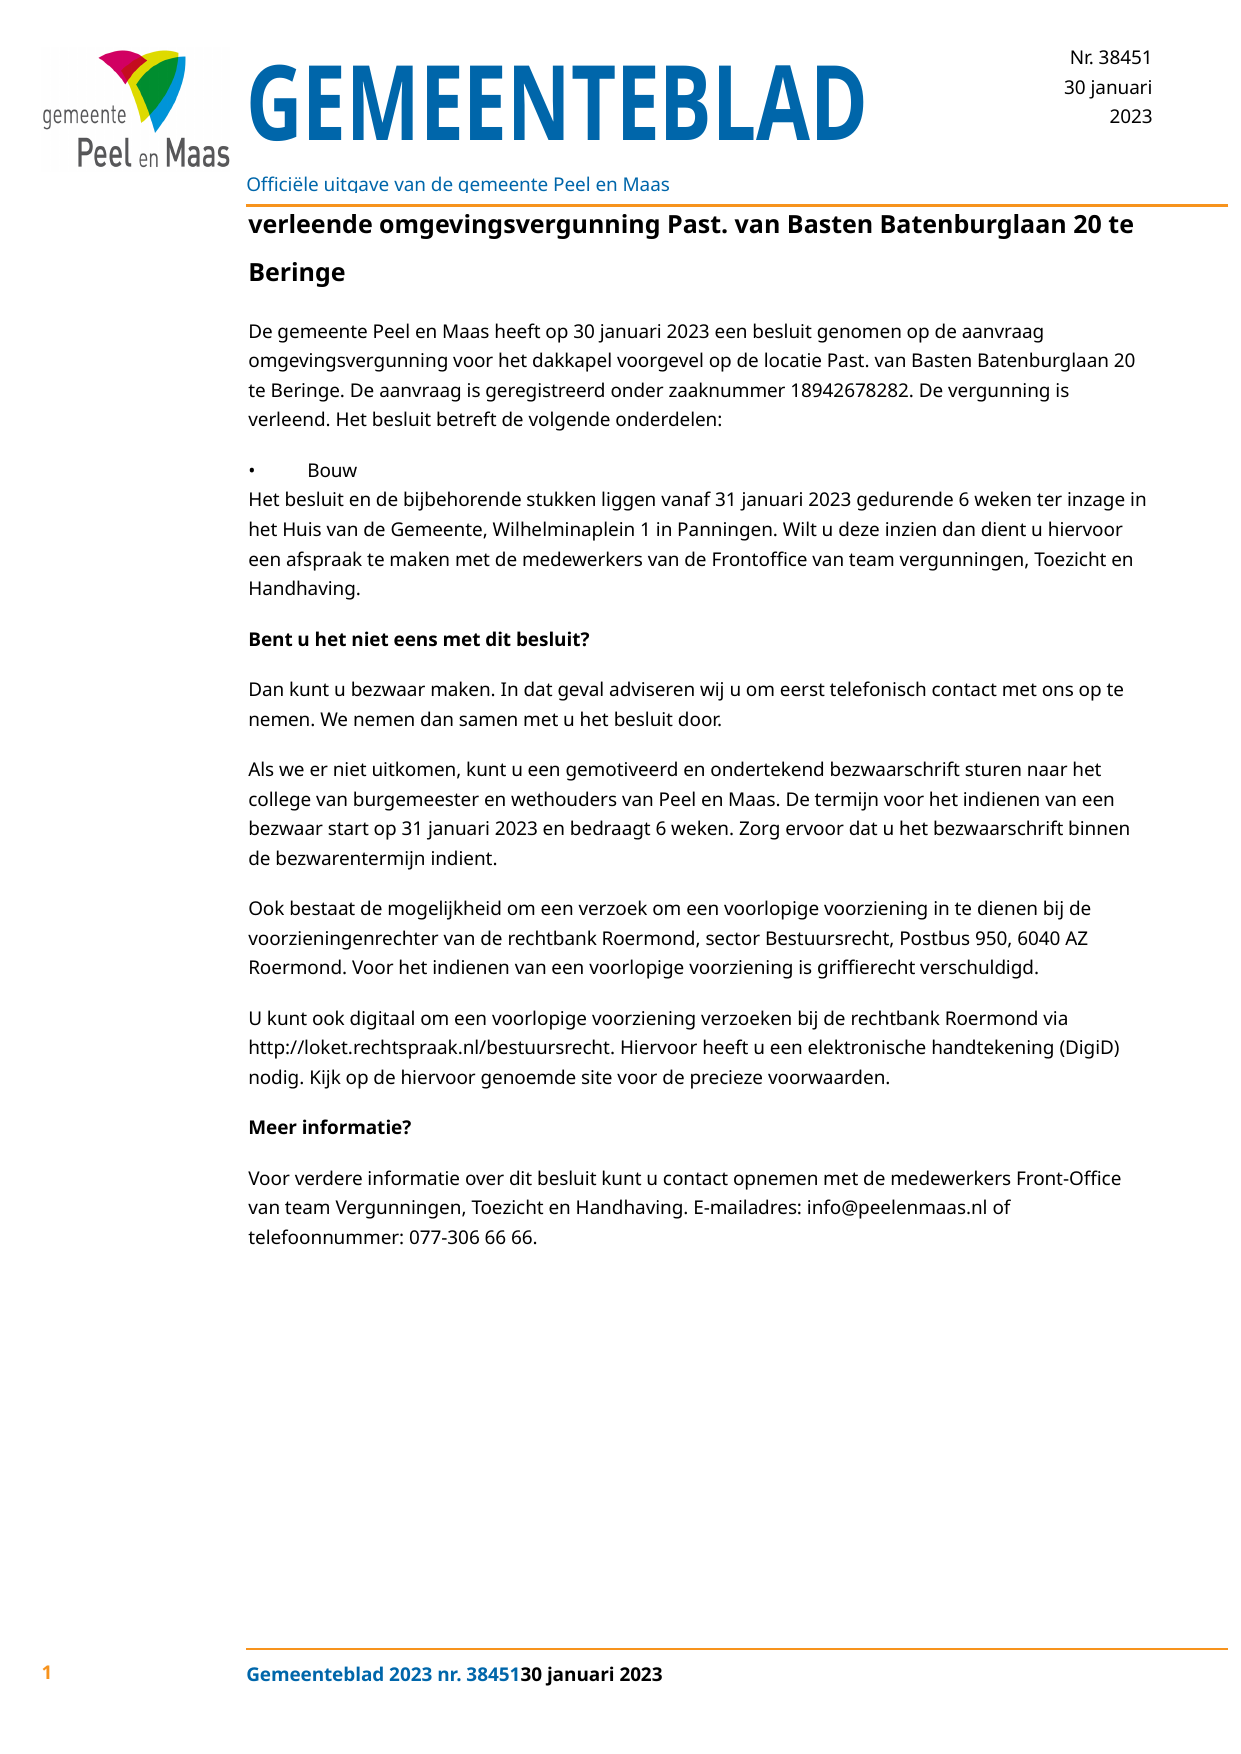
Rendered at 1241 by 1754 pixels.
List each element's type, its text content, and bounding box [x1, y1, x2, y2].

text Als we er niet uitkomen, kunt u een gemotiveerd en ondertekend bezwaarschrift sturen naar het college van burgemeester en wethouders van Peel en Maas. De termijn voor het indienen van een bezwaar start op 31 januari 2023 en bedraagt 6 weken. Zorg ervoor dat u het bezwaarschrift binnen de bezwarentermijn indient. [248, 756, 1152, 871]
text Het besluit en de bijbehorende stukken liggen vanaf 31 januari 2023 gedurende 6 weken ter inzage in het Huis van de Gemeente, Wilhelminaplein 1 in Panningen. Wilt u deze inzien dan dient u hiervoor een afspraak te maken met de medewerkers van de Frontoffice van team vergunningen, Toezicht en Handhaving. [248, 487, 1152, 601]
text Voor verdere informatie over dit besluit kunt u contact opnemen met de medewerkers Front-Office van team Vergunningen, Toezicht en Handhaving. E-mailadres: info@peelenmaas.nl of telefoonnummer: 077-306 66 66. [248, 1165, 1152, 1250]
text Meer informatie? [248, 1114, 1152, 1140]
text Bent u het niet eens met dit besluit? [248, 626, 1152, 652]
list Bouw [248, 457, 1152, 483]
text U kunt ook digitaal om een voorlopige voorziening verzoeken bij de rechtbank Roermond via http://loket.rechtspraak.nl/bestuursrecht. Hiervoor heeft u een elektronische handtekening (DigiD) nodig. Kijk op de hiervoor genoemde site voor de precieze voorwaarden. [248, 1005, 1152, 1090]
text De gemeente Peel en Maas heeft op 30 januari 2023 een besluit genomen op de aanvraag omgevingsvergunning voor het dakkapel voorgevel op de locatie Past. van Basten Batenburglaan 20 te Beringe. De aanvraag is geregistreerd onder zaaknummer 18942678282. De vergunning is verleend. Het besluit betreft de volgende onderdelen: [248, 318, 1152, 432]
text Ook bestaat de mogelijkheid om een verzoek om een voorlopige voorziening in te dienen bij de voorzieningenrechter van de rechtbank Roermond, sector Bestuursrecht, Postbus 950, 6040 AZ Roermond. Voor het indienen van een voorlopige voorziening is griffierecht verschuldigd. [248, 895, 1152, 980]
text Dan kunt u bezwaar maken. In dat geval adviseren wij u om eerst telefonisch contact met ons op te nemen. We nemen dan samen met u het besluit door. [248, 676, 1152, 732]
text verleende omgevingsvergunning Past. van Basten Batenburglaan 20 te Beringe [248, 207, 1152, 288]
picture [41, 47, 231, 172]
